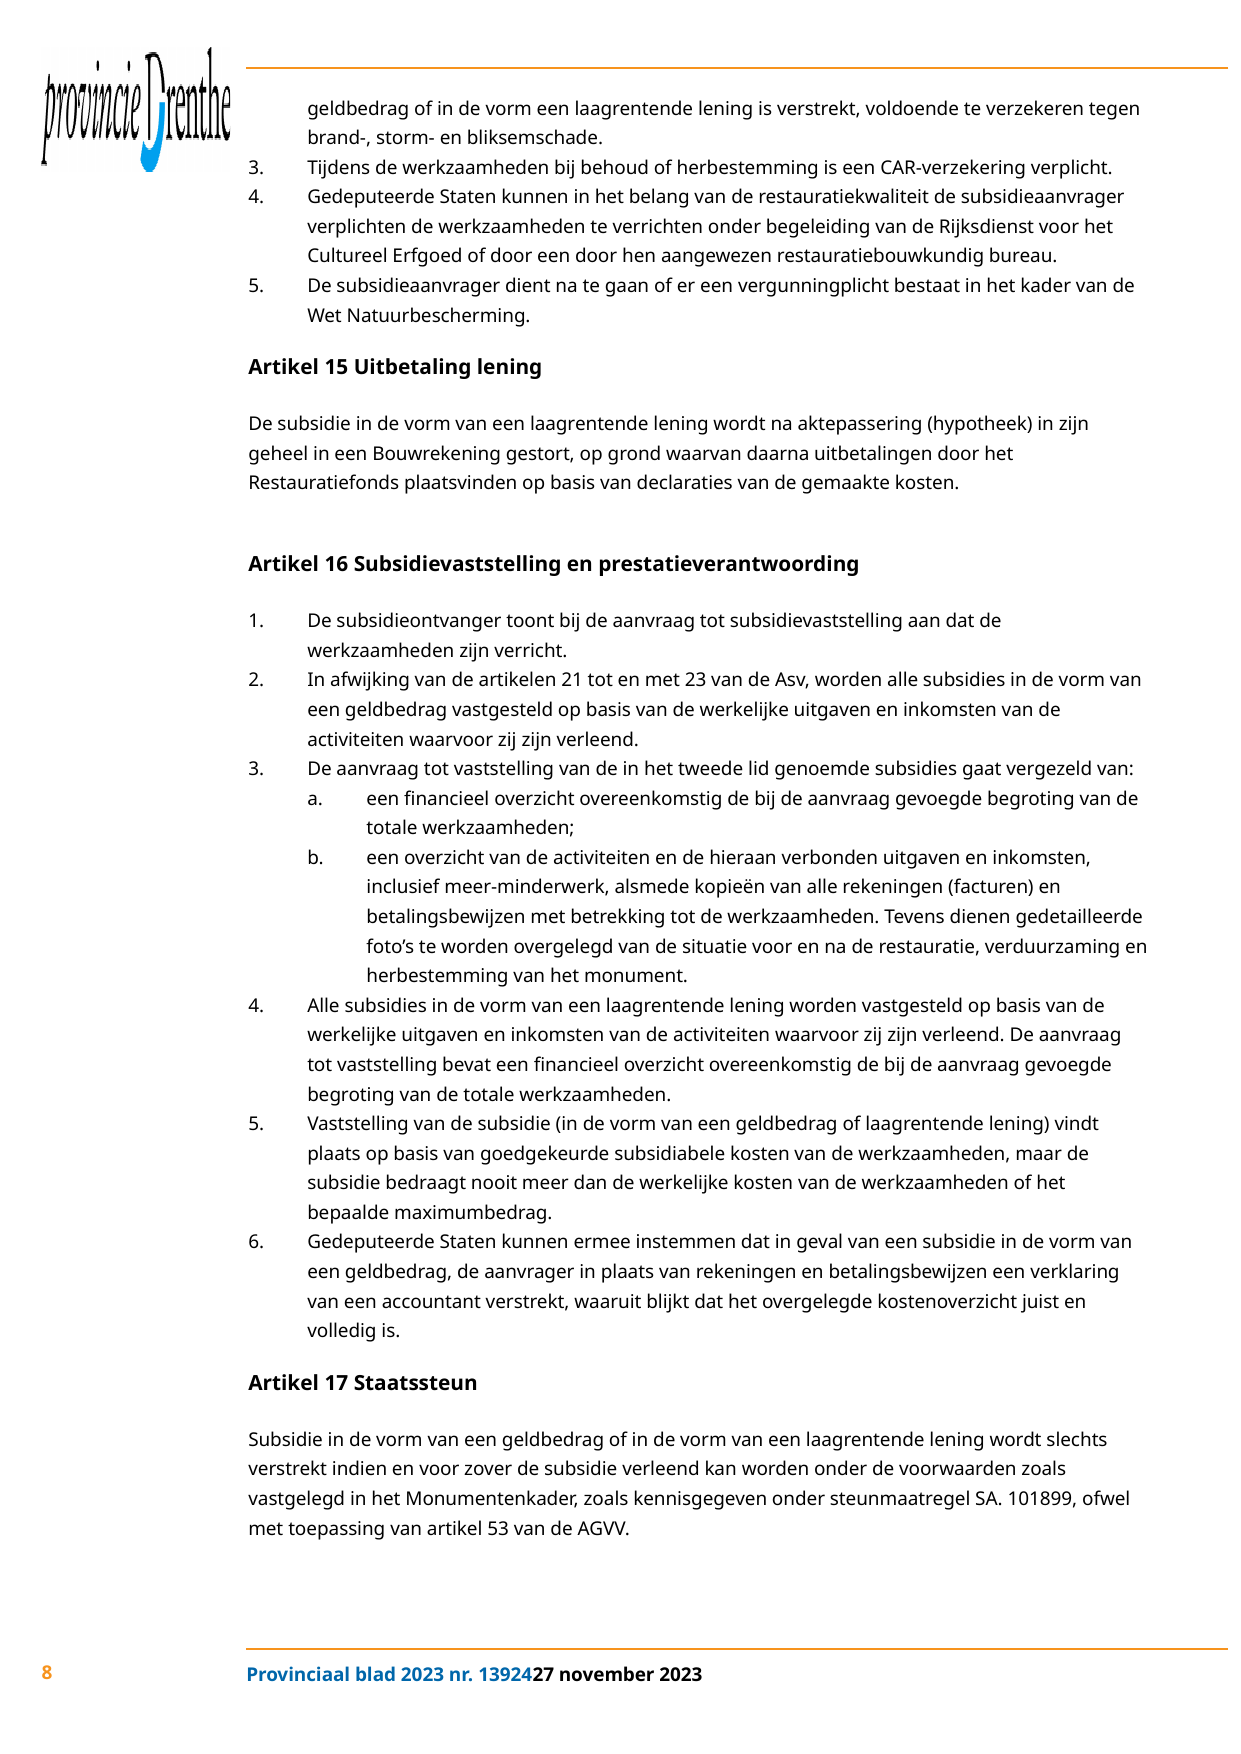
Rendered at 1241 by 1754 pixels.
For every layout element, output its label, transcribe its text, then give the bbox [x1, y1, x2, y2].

text Subsidie in de vorm van een geldbedrag of in de vorm van een laagrentende lening wordt slechts verstrekt indien en voor zover de subsidie verleend kan worden onder de voorwaarden zoals vastgelegd in het Monumentenkader, zoals kennisgegeven onder steunmaatregel SA. 101899, ofwel met toepassing van artikel 53 van de AGVV. [248, 1426, 1152, 1540]
list In afwijking van de artikelen 21 tot en met 23 van de Asv, worden alle subsidies in de vorm van een geldbedrag vastgesteld op basis van de werkelijke uitgaven en inkomsten van de activiteiten waarvoor zij zijn verleend. [248, 667, 1152, 752]
list De subsidieontvanger toont bij de aanvraag tot subsidievaststelling aan dat de werkzaamheden zijn verricht. [248, 607, 1152, 663]
list De subsidieaanvrager dient na te gaan of er een vergunningplicht bestaat in het kader van de Wet Natuurbescherming. [248, 272, 1152, 328]
list geldbedrag of in de vorm een laagrentende lening is verstrekt, voldoende te verzekeren tegen brand-, storm- en bliksemschade. [248, 95, 1152, 150]
list Alle subsidies in de vorm van een laagrentende lening worden vastgesteld op basis van de werkelijke uitgaven en inkomsten van de activiteiten waarvoor zij zijn verleend. De aanvraag tot vaststelling bevat een financieel overzicht overeenkomstig de bij de aanvraag gevoegde begroting van de totale werkzaamheden. [248, 992, 1152, 1107]
text De subsidie in de vorm van een laagrentende lening wordt na aktepassering (hypotheek) in zijn geheel in een Bouwrekening gestort, op grond waarvan daarna uitbetalingen door het Restauratiefonds plaatsvinden op basis van declaraties van de gemaakte kosten. [248, 410, 1152, 495]
list Gedeputeerde Staten kunnen ermee instemmen dat in geval van een subsidie in de vorm van een geldbedrag, de aanvrager in plaats van rekeningen en betalingsbewijzen een verklaring van een accountant verstrekt, waaruit blijkt dat het overgelegde kostenoverzicht juist en volledig is. [248, 1229, 1152, 1343]
text Artikel 15 Uitbetaling lening [248, 352, 1152, 381]
list Tijdens de werkzaamheden bij behoud of herbestemming is een CAR-verzekering verplicht. [248, 154, 1152, 180]
list Vaststelling van de subsidie (in de vorm van een geldbedrag of laagrentende lening) vindt plaats op basis van goedgekeurde subsidiabele kosten van de werkzaamheden, maar de subsidie bedraagt nooit meer dan de werkelijke kosten van de werkzaamheden of het bepaalde maximumbedrag. [248, 1110, 1152, 1225]
list De aanvraag tot vaststelling van de in het tweede lid genoemde subsidies gaat vergezeld van: [248, 755, 1152, 781]
list Gedeputeerde Staten kunnen in het belang van de restauratiekwaliteit de subsidieaanvrager verplichten de werkzaamheden te verrichten onder begeleiding van de Rijksdienst voor het Cultureel Erfgoed of door een door hen aangewezen restauratiebouwkundig bureau. [248, 183, 1152, 268]
text Artikel 17 Staatssteun [248, 1368, 1152, 1396]
list een overzicht van de activiteiten en de hieraan verbonden uitgaven en inkomsten, inclusief meer-minderwerk, alsmede kopieën van alle rekeningen (facturen) en betalingsbewijzen met betrekking tot de werkzaamheden. Tevens dienen gedetailleerde foto’s te worden overgelegd van de situatie voor en na de restauratie, verduurzaming en herbestemming van het monument. [307, 844, 1152, 988]
text Artikel 16 Subsidievaststelling en prestatieverantwoording [248, 549, 1152, 578]
picture [41, 47, 231, 172]
list een financieel overzicht overeenkomstig de bij de aanvraag gevoegde begroting van de totale werkzaamheden; [307, 785, 1152, 840]
